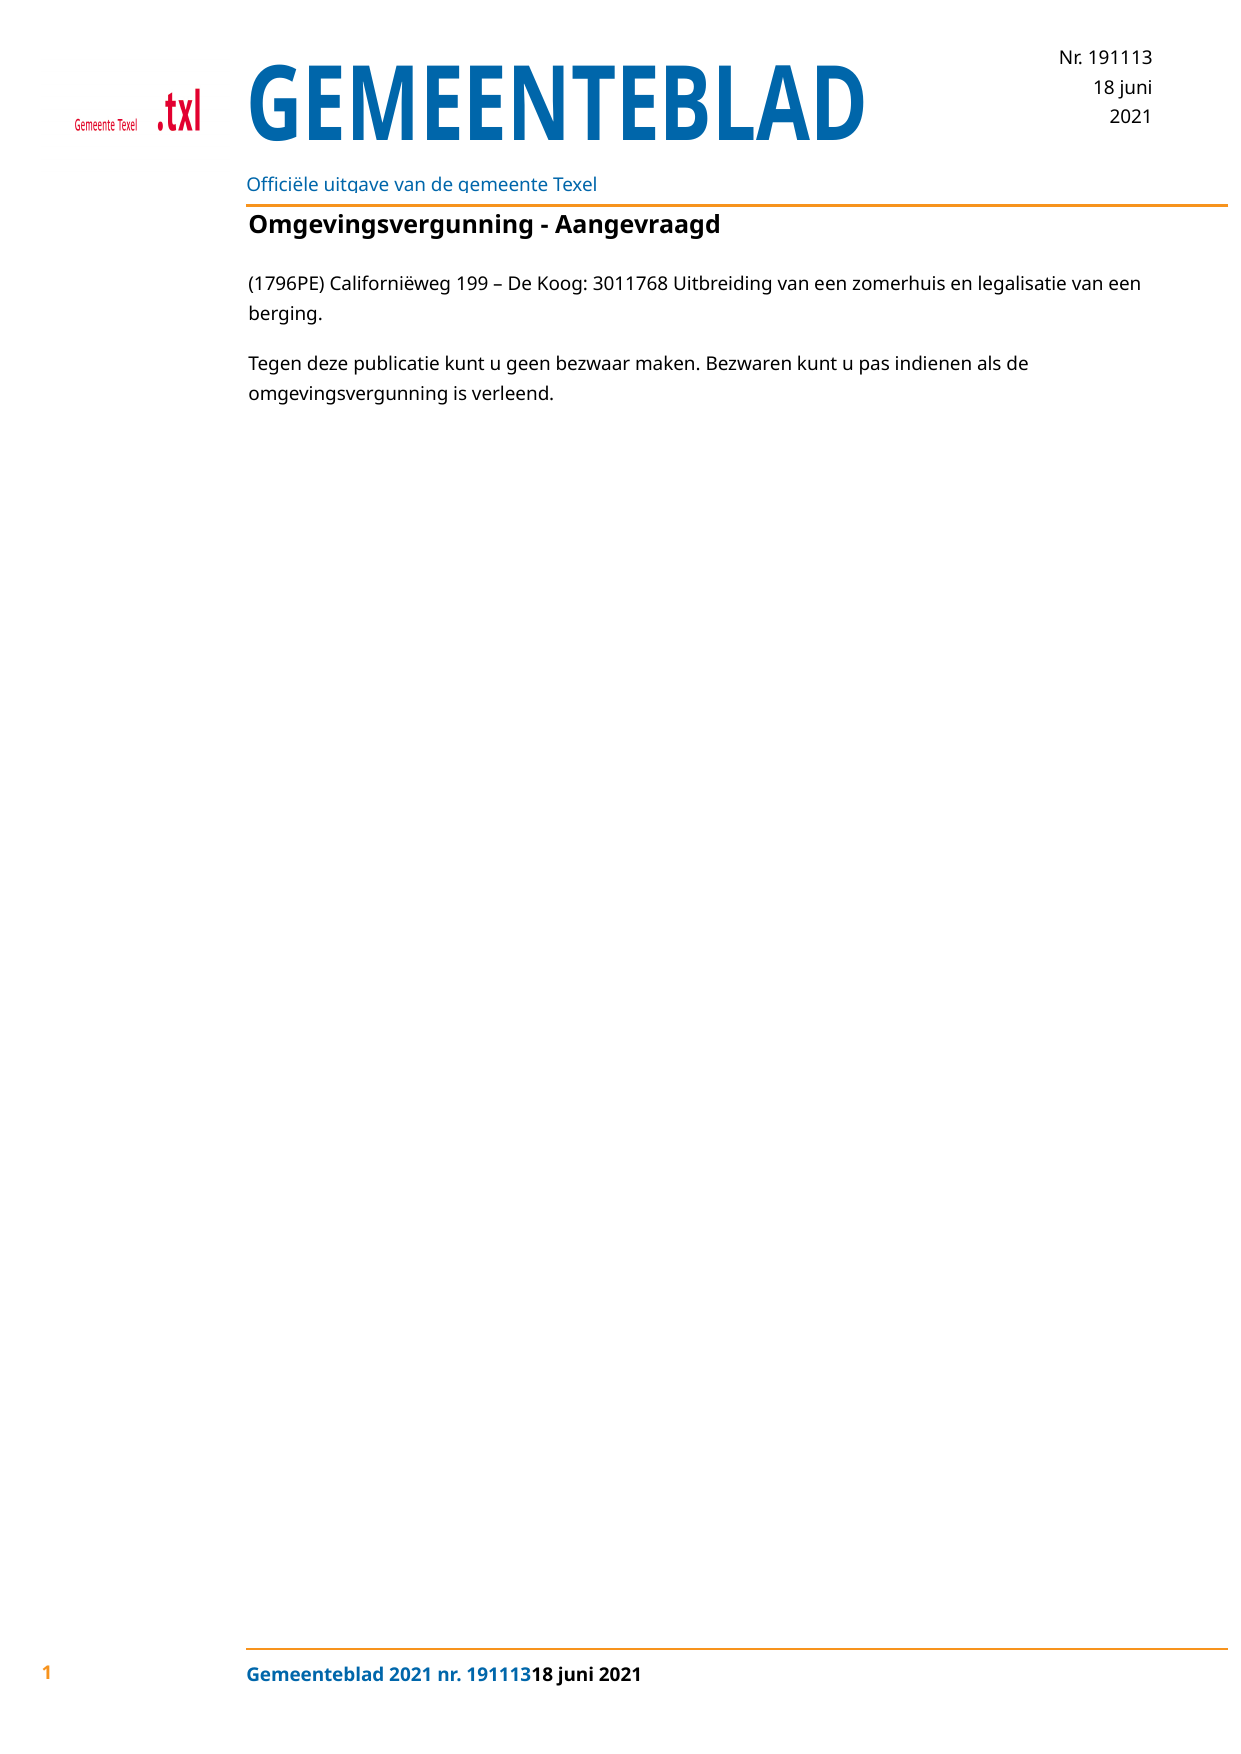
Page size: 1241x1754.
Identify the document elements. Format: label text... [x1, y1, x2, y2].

text Omgevingsvergunning - Aangevraagd [248, 207, 1152, 241]
text Tegen deze publicatie kunt u geen bezwaar maken. Bezwaren kunt u pas indienen als de omgevingsvergunning is verleend. [248, 350, 1152, 406]
text (1796PE) Californiëweg 199 – De Koog: 3011768 Uitbreiding van een zomerhuis en legalisatie van een berging. [248, 270, 1152, 326]
picture [41, 47, 231, 172]
